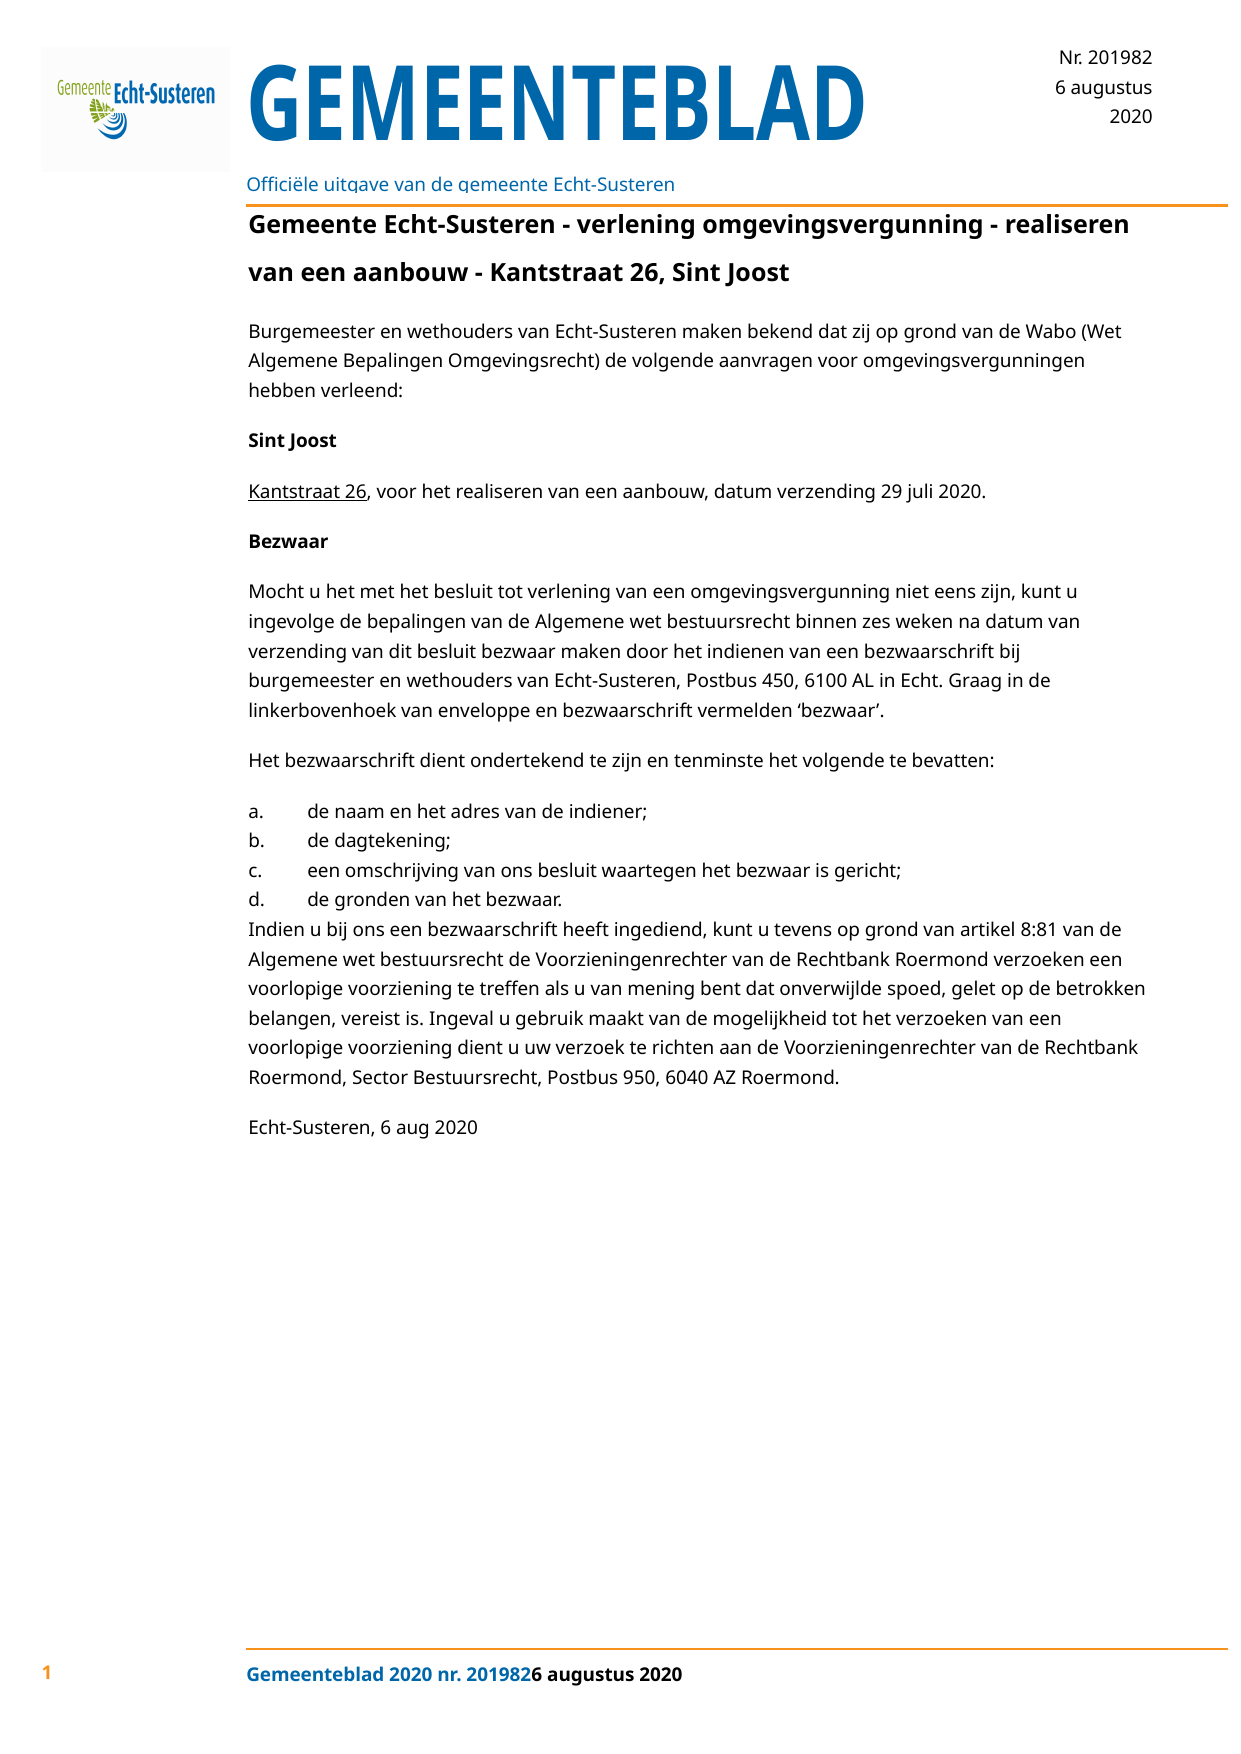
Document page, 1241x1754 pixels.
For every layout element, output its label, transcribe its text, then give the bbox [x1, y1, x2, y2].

text Mocht u het met het besluit tot verlening van een omgevingsvergunning niet eens zijn, kunt u ingevolge de bepalingen van de Algemene wet bestuursrecht binnen zes weken na datum van verzending van dit besluit bezwaar maken door het indienen van een bezwaarschrift bij burgemeester en wethouders van Echt-Susteren, Postbus 450, 6100 AL in Echt. Graag in de linkerbovenhoek van enveloppe en bezwaarschrift vermelden ‘bezwaar’. [248, 579, 1152, 723]
text Het bezwaarschrift dient ondertekend te zijn en tenminste het volgende te bevatten: [248, 747, 1152, 773]
text Indien u bij ons een bezwaarschrift heeft ingediend, kunt u tevens op grond van artikel 8:81 van de Algemene wet bestuursrecht de Voorzieningenrechter van de Rechtbank Roermond verzoeken een voorlopige voorziening te treffen als u van mening bent dat onverwijlde spoed, gelet op de betrokken belangen, vereist is. Ingeval u gebruik maakt van de mogelijkheid tot het verzoeken van een voorlopige voorziening dient u uw verzoek te richten aan de Voorzieningenrechter van de Rechtbank Roermond, Sector Bestuursrecht, Postbus 950, 6040 AZ Roermond. [248, 916, 1152, 1090]
text Echt-Susteren, 6 aug 2020 [248, 1114, 1152, 1140]
text Burgemeester en wethouders van Echt-Susteren maken bekend dat zij op grond van de Wabo (Wet Algemene Bepalingen Omgevingsrecht) de volgende aanvragen voor omgevingsvergunningen hebben verleend: [248, 318, 1152, 403]
list de gronden van het bezwaar. [248, 887, 1152, 912]
text Kantstraat 26, voor het realiseren van een aanbouw, datum verzending 29 juli 2020. [248, 478, 1152, 504]
list een omschrijving van ons besluit waartegen het bezwaar is gericht; [248, 857, 1152, 883]
picture [41, 47, 231, 172]
text Sint Joost [248, 427, 1152, 453]
text Gemeente Echt-Susteren - verlening omgevingsvergunning - realiseren van een aanbouw - Kantstraat 26, Sint Joost [248, 207, 1152, 288]
list de naam en het adres van de indiener; [248, 798, 1152, 824]
list de dagtekening; [248, 827, 1152, 853]
text Bezwaar [248, 528, 1152, 554]
